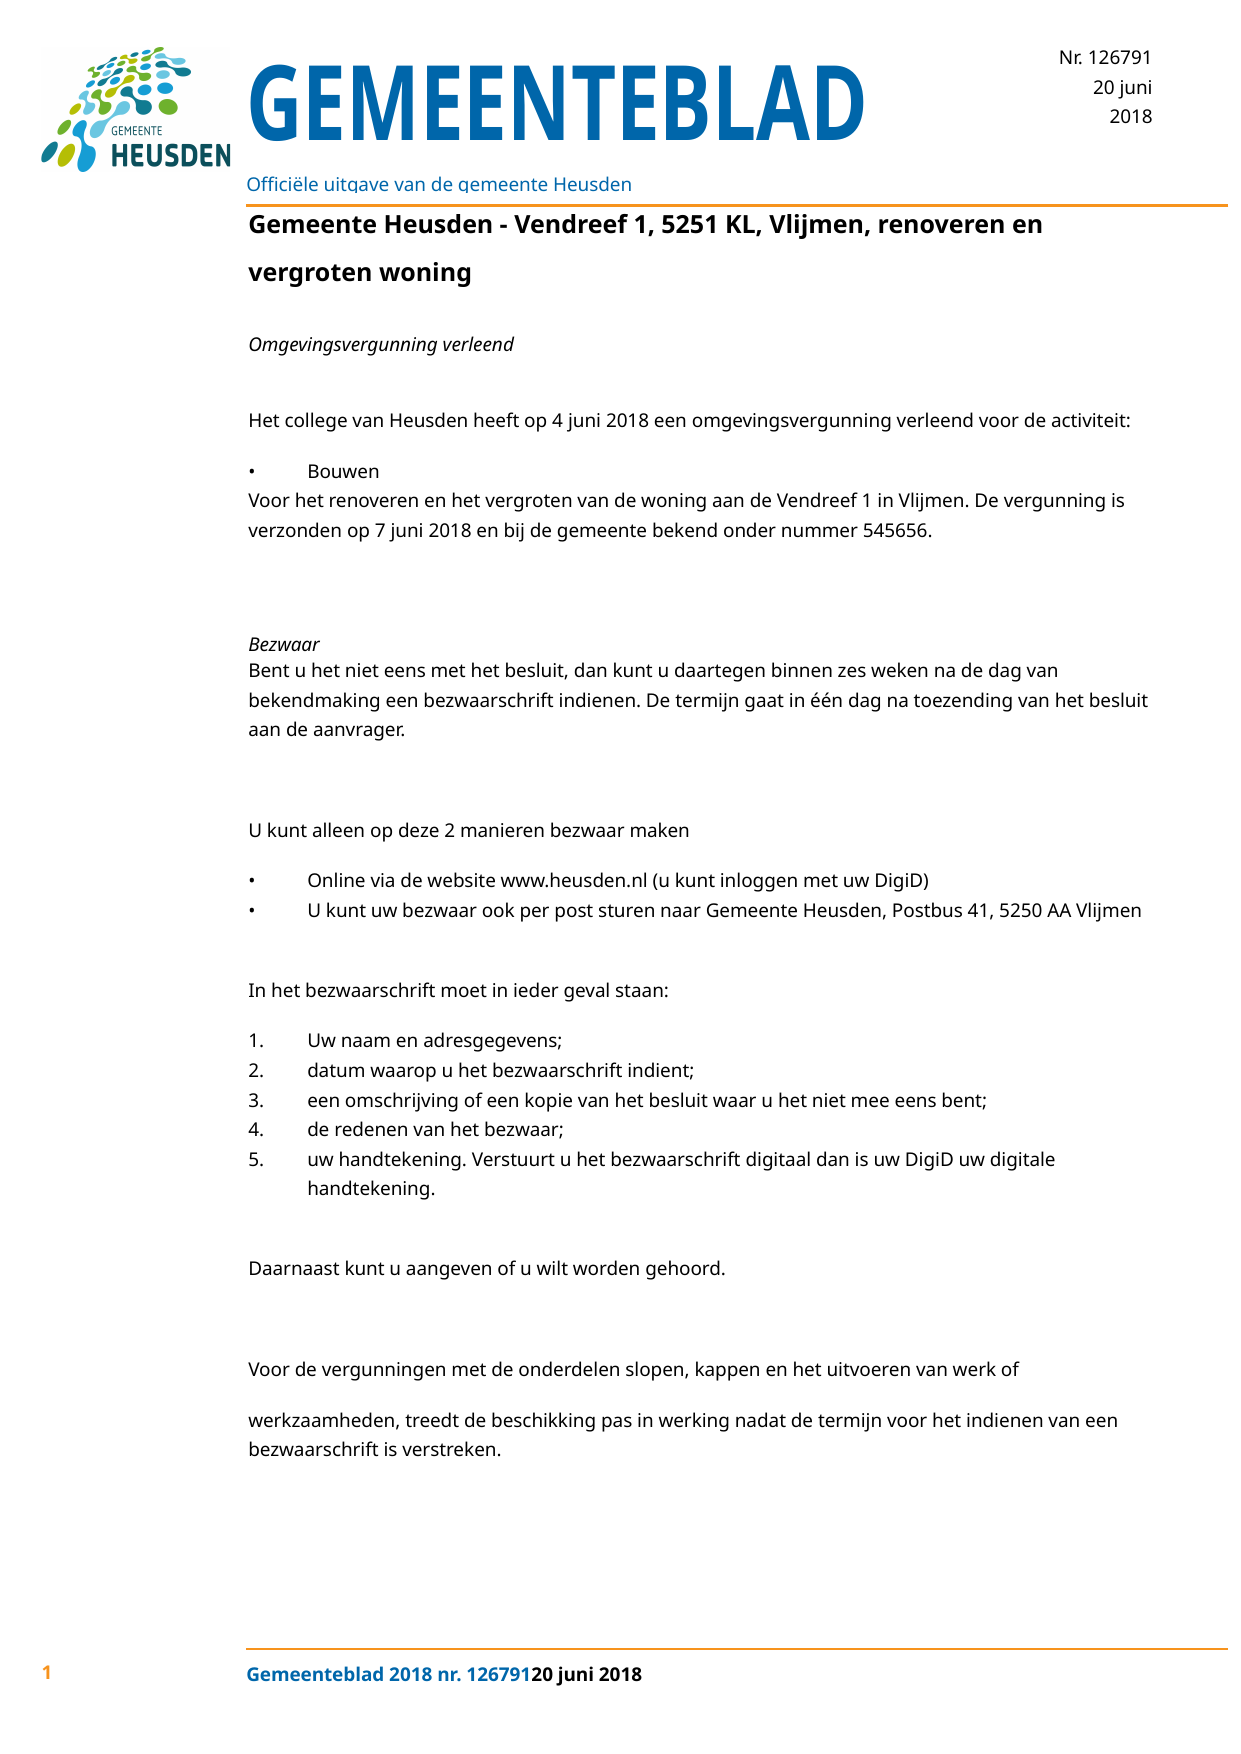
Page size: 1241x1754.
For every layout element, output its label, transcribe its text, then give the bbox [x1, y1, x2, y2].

list Online via de website www.heusden.nl (u kunt inloggen met uw DigiD) [248, 868, 1152, 893]
text U kunt alleen op deze 2 manieren bezwaar maken [248, 817, 1152, 843]
picture [41, 47, 231, 172]
list een omschrijving of een kopie van het besluit waar u het niet mee eens bent; [248, 1087, 1152, 1113]
text Daarnaast kunt u aangeven of u wilt worden gehoord. [248, 1256, 1152, 1281]
text Bezwaar [248, 632, 1152, 657]
text werkzaamheden, treedt de beschikking pas in werking nadat de termijn voor het indienen van een bezwaarschrift is verstreken. [248, 1407, 1152, 1462]
list Bouwen [248, 458, 1152, 484]
list de redenen van het bezwaar; [248, 1116, 1152, 1142]
text In het bezwaarschrift moet in ieder geval staan: [248, 977, 1152, 1003]
list uw handtekening. Verstuurt u het bezwaarschrift digitaal dan is uw DigiD uw digitale handtekening. [248, 1146, 1152, 1201]
text Het college van Heusden heeft op 4 juni 2018 een omgevingsvergunning verleend voor de activiteit: [248, 408, 1152, 433]
text Voor het renoveren en het vergroten van de woning aan de Vendreef 1 in Vlijmen. De vergunning is verzonden op 7 juni 2018 en bij de gemeente bekend onder nummer 545656. [248, 488, 1152, 543]
text Omgevingsvergunning verleend [248, 331, 1152, 357]
text Voor de vergunningen met de onderdelen slopen, kappen en het uitvoeren van werk of [248, 1356, 1152, 1382]
list U kunt uw bezwaar ook per post sturen naar Gemeente Heusden, Postbus 41, 5250 AA Vlijmen [248, 897, 1152, 923]
text Bent u het niet eens met het besluit, dan kunt u daartegen binnen zes weken na de dag van bekendmaking een bezwaarschrift indienen. De termijn gaat in één dag na toezending van het besluit aan de aanvrager. [248, 657, 1152, 742]
list datum waarop u het bezwaarschrift indient; [248, 1057, 1152, 1083]
list Uw naam en adresgegevens; [248, 1028, 1152, 1053]
text Gemeente Heusden - Vendreef 1, 5251 KL, Vlijmen, renoveren en vergroten woning [248, 207, 1152, 288]
